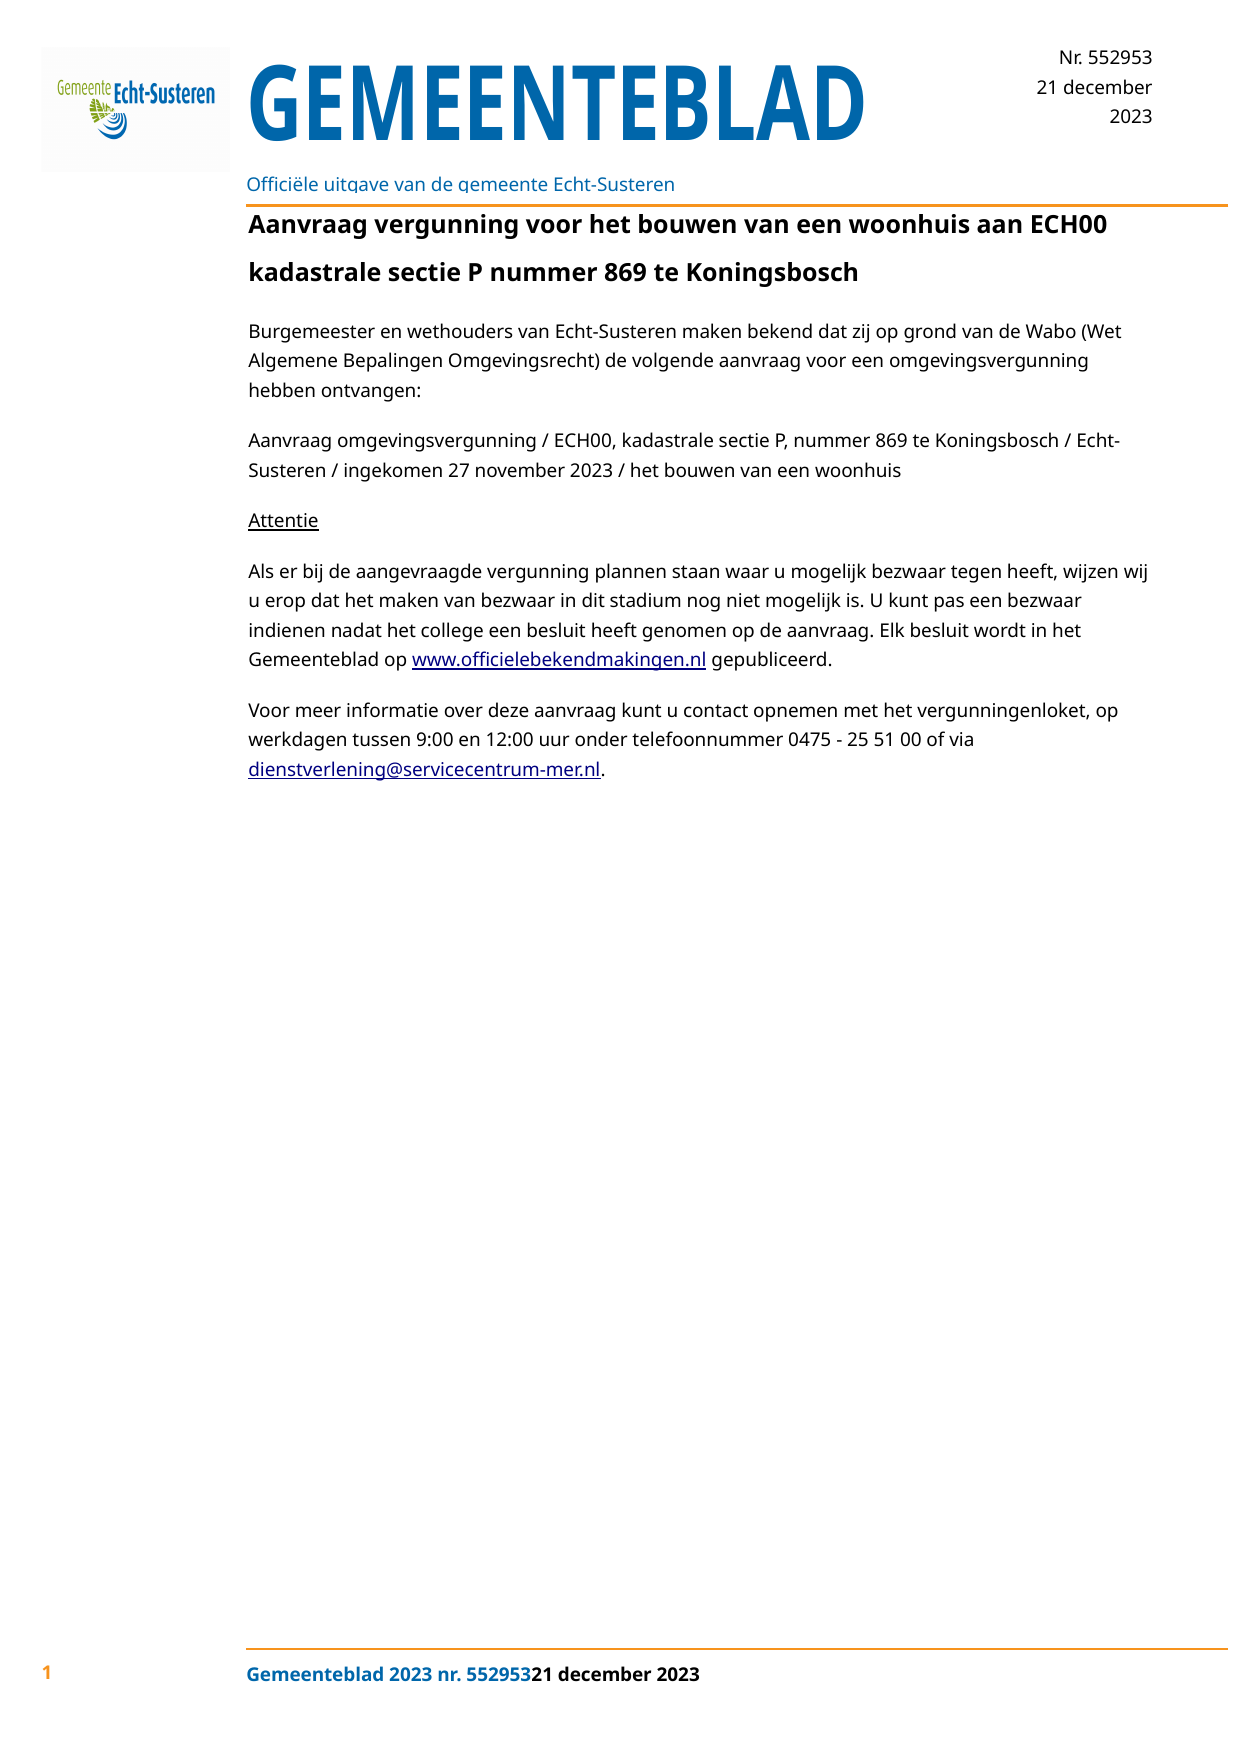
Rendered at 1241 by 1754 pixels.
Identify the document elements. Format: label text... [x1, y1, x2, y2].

text Aanvraag omgevingsvergunning / ECH00, kadastrale sectie P, nummer 869 te Koningsbosch / Echt-Susteren / ingekomen 27 november 2023 / het bouwen van een woonhuis [248, 427, 1152, 483]
text Aanvraag vergunning voor het bouwen van een woonhuis aan ECH00 kadastrale sectie P nummer 869 te Koningsbosch [248, 207, 1152, 288]
text Voor meer informatie over deze aanvraag kunt u contact opnemen met het vergunningenloket, op werkdagen tussen 9:00 en 12:00 uur onder telefoonnummer 0475 - 25 51 00 of via dienstverlening@servicecentrum-mer.nl. [248, 697, 1152, 782]
text Burgemeester en wethouders van Echt-Susteren maken bekend dat zij op grond van de Wabo (Wet Algemene Bepalingen Omgevingsrecht) de volgende aanvraag voor een omgevingsvergunning hebben ontvangen: [248, 318, 1152, 403]
text Attentie [248, 507, 1152, 533]
picture [41, 47, 231, 172]
text Als er bij de aangevraagde vergunning plannen staan waar u mogelijk bezwaar tegen heeft, wijzen wij u erop dat het maken van bezwaar in dit stadium nog niet mogelijk is. U kunt pas een bezwaar indienen nadat het college een besluit heeft genomen op de aanvraag. Elk besluit wordt in het Gemeenteblad op www.officielebekendmakingen.nl gepubliceerd. [248, 558, 1152, 672]
